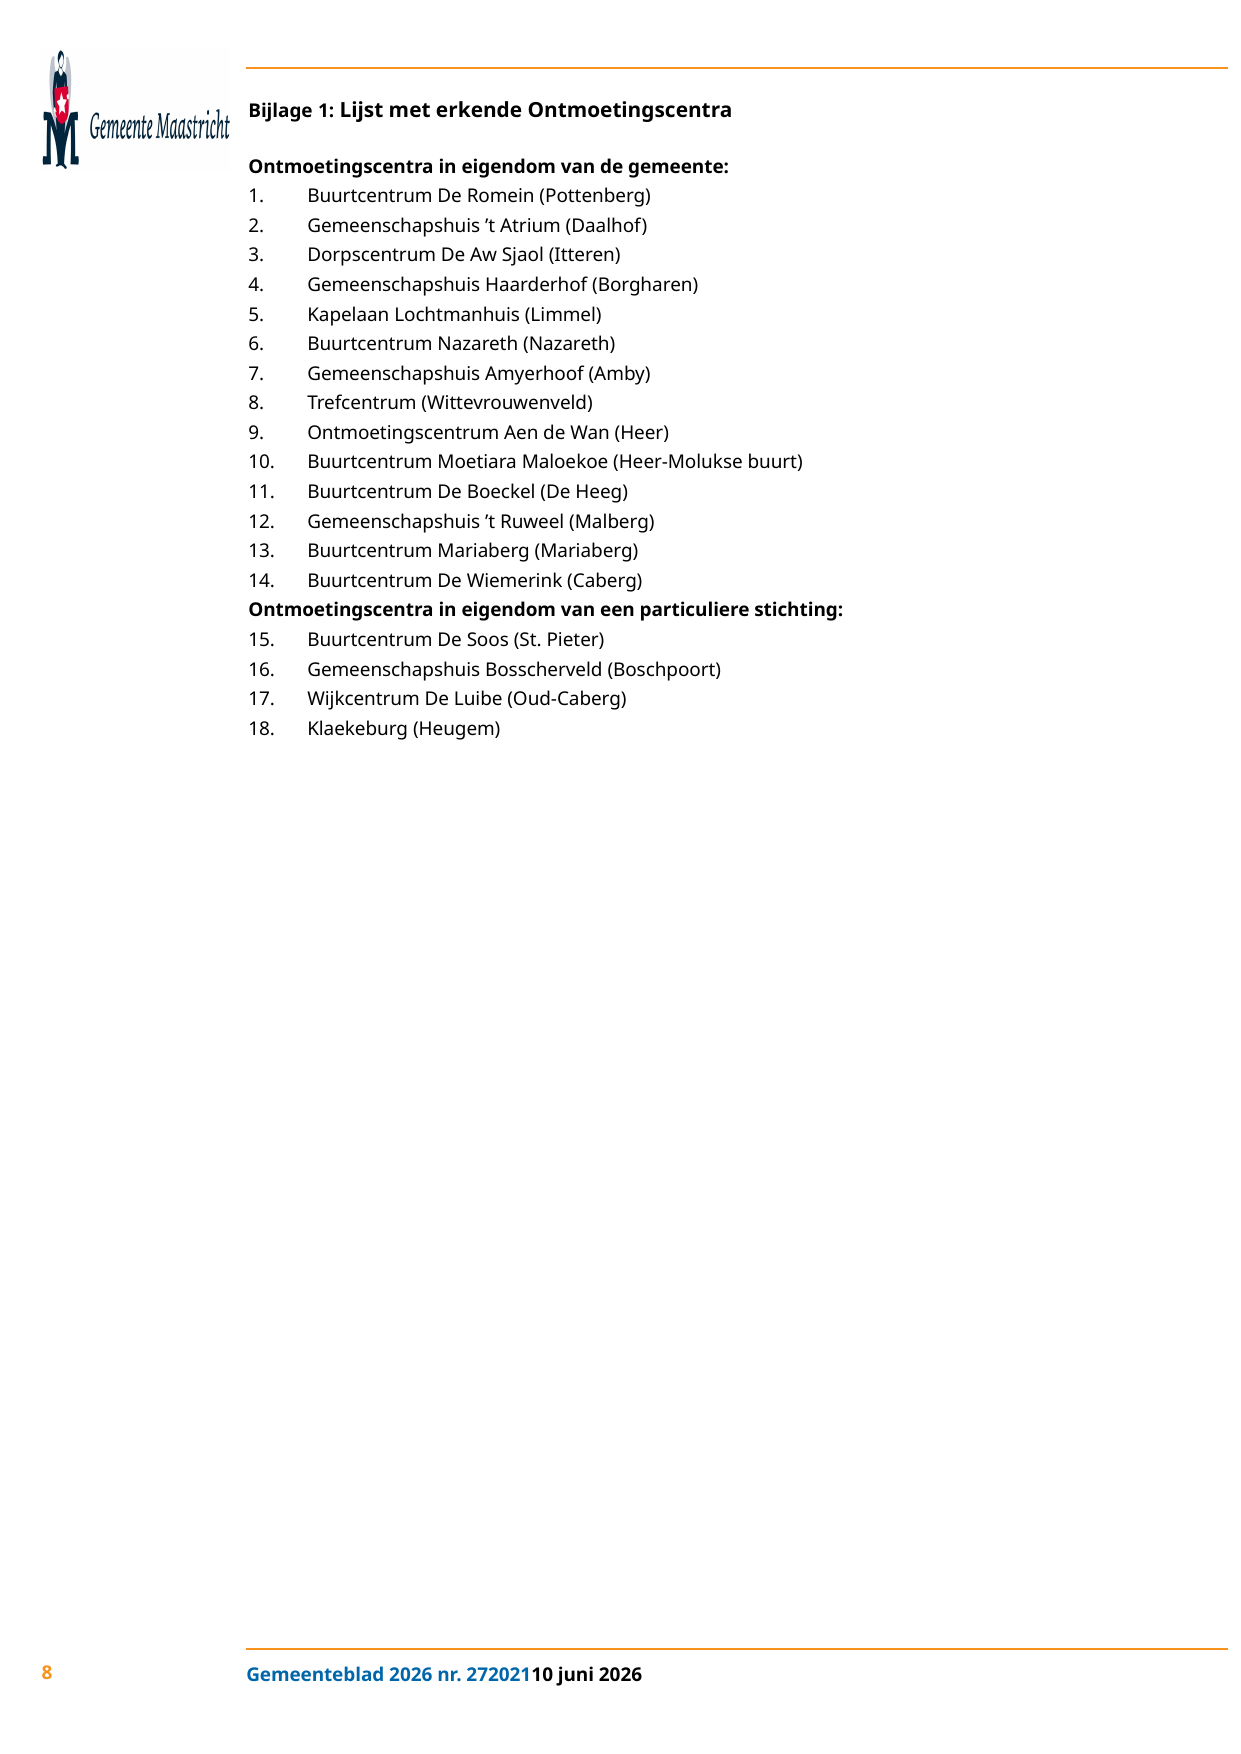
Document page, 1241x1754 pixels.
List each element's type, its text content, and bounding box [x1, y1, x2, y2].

list Buurtcentrum Nazareth (Nazareth) [248, 330, 1152, 356]
list Buurtcentrum De Boeckel (De Heeg) [248, 478, 1152, 504]
list Buurtcentrum Mariaberg (Mariaberg) [248, 537, 1152, 563]
list Trefcentrum (Wittevrouwenveld) [248, 389, 1152, 415]
picture [41, 47, 231, 172]
list Gemeenschapshuis ’t Atrium (Daalhof) [248, 212, 1152, 238]
text Ontmoetingscentra in eigendom van een particuliere stichting: [248, 597, 1152, 622]
list Ontmoetingscentrum Aen de Wan (Heer) [248, 419, 1152, 445]
list Gemeenschapshuis ’t Ruweel (Malberg) [248, 508, 1152, 534]
list Klaekeburg (Heugem) [248, 715, 1152, 741]
list Dorpscentrum De Aw Sjaol (Itteren) [248, 242, 1152, 267]
list Buurtcentrum De Soos (St. Pieter) [248, 626, 1152, 652]
text Bijlage 1: Lijst met erkende Ontmoetingscentra [248, 95, 1152, 123]
list Wijkcentrum De Luibe (Oud-Caberg) [248, 685, 1152, 711]
list Buurtcentrum De Wiemerink (Caberg) [248, 567, 1152, 593]
text Ontmoetingscentra in eigendom van de gemeente: [248, 153, 1152, 179]
list Kapelaan Lochtmanhuis (Limmel) [248, 301, 1152, 327]
list Buurtcentrum Moetiara Maloekoe (Heer-Molukse buurt) [248, 449, 1152, 474]
list Gemeenschapshuis Amyerhoof (Amby) [248, 360, 1152, 386]
list Buurtcentrum De Romein (Pottenberg) [248, 182, 1152, 208]
list Gemeenschapshuis Haarderhof (Borgharen) [248, 271, 1152, 297]
list Gemeenschapshuis Bosscherveld (Boschpoort) [248, 656, 1152, 682]
